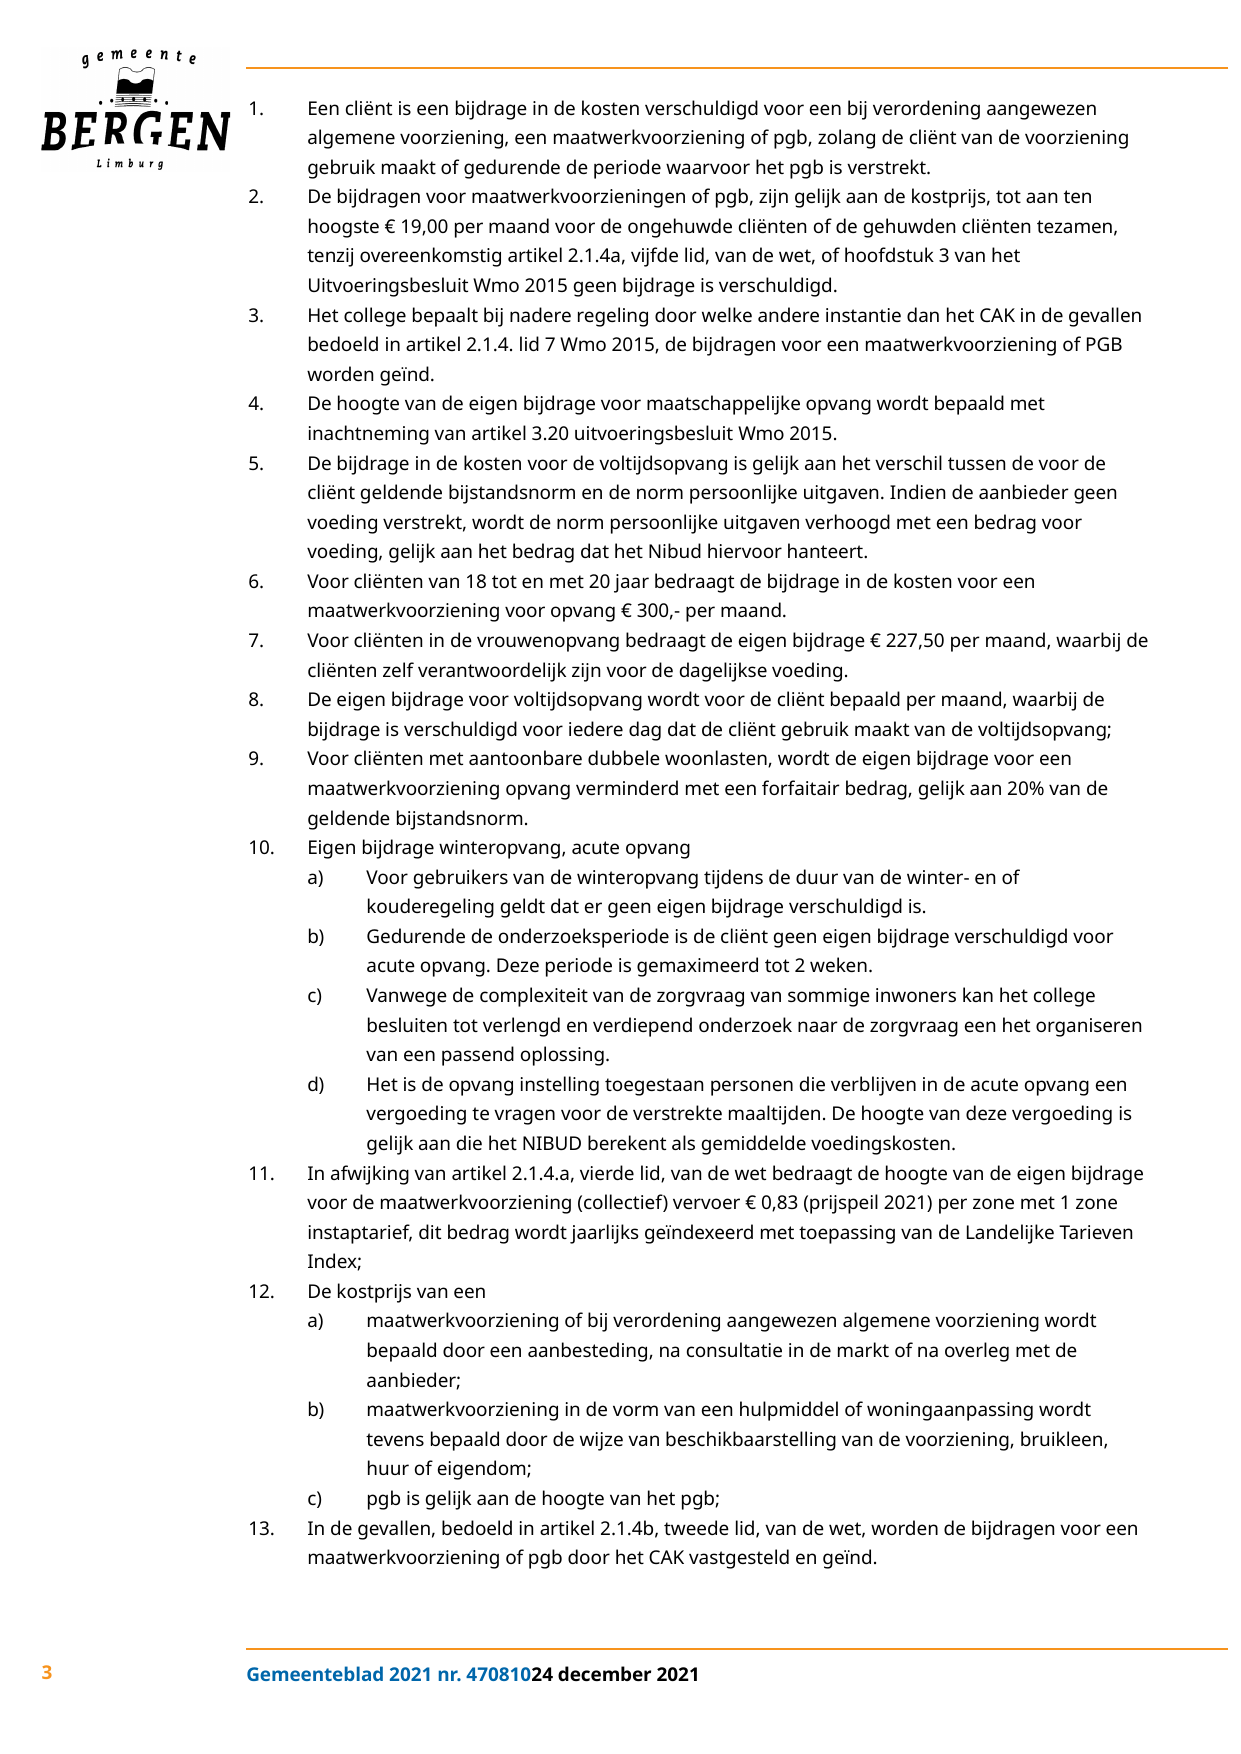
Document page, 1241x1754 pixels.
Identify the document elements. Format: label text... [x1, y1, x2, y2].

list In de gevallen, bedoeld in artikel 2.1.4b, tweede lid, van de wet, worden de bijdragen voor een maatwerkvoorziening of pgb door het CAK vastgesteld en geïnd. [248, 1515, 1152, 1570]
list Gedurende de onderzoeksperiode is de cliënt geen eigen bijdrage verschuldigd voor acute opvang. Deze periode is gemaximeerd tot 2 weken. [307, 923, 1152, 978]
list De bijdrage in de kosten voor de voltijdsopvang is gelijk aan het verschil tussen de voor de cliënt geldende bijstandsnorm en de norm persoonlijke uitgaven. Indien de aanbieder geen voeding verstrekt, wordt de norm persoonlijke uitgaven verhoogd met een bedrag voor voeding, gelijk aan het bedrag dat het Nibud hiervoor hanteert. [248, 450, 1152, 564]
picture [41, 47, 231, 172]
list Voor gebruikers van de winteropvang tijdens de duur van de winter- en of kouderegeling geldt dat er geen eigen bijdrage verschuldigd is. [307, 864, 1152, 919]
list Vanwege de complexiteit van de zorgvraag van sommige inwoners kan het college besluiten tot verlengd en verdiepend onderzoek naar de zorgvraag een het organiseren van een passend oplossing. [307, 982, 1152, 1067]
list Voor cliënten in de vrouwenopvang bedraagt de eigen bijdrage € 227,50 per maand, waarbij de cliënten zelf verantwoordelijk zijn voor de dagelijkse voeding. [248, 627, 1152, 683]
list pgb is gelijk aan de hoogte van het pgb; [307, 1485, 1152, 1511]
list De kostprijs van een [248, 1278, 1152, 1304]
list De bijdragen voor maatwerkvoorzieningen of pgb, zijn gelijk aan de kostprijs, tot aan ten hoogste € 19,00 per maand voor de ongehuwde cliënten of de gehuwden cliënten tezamen, tenzij overeenkomstig artikel 2.1.4a, vijfde lid, van de wet, of hoofdstuk 3 van het Uitvoeringsbesluit Wmo 2015 geen bijdrage is verschuldigd. [248, 183, 1152, 298]
list Eigen bijdrage winteropvang, acute opvang [248, 834, 1152, 860]
list maatwerkvoorziening of bij verordening aangewezen algemene voorziening wordt bepaald door een aanbesteding, na consultatie in de markt of na overleg met de aanbieder; [307, 1308, 1152, 1393]
list Voor cliënten van 18 tot en met 20 jaar bedraagt de bijdrage in de kosten voor een maatwerkvoorziening voor opvang € 300,- per maand. [248, 568, 1152, 623]
list Een cliënt is een bijdrage in de kosten verschuldigd voor een bij verordening aangewezen algemene voorziening, een maatwerkvoorziening of pgb, zolang de cliënt van de voorziening gebruik maakt of gedurende de periode waarvoor het pgb is verstrekt. [248, 95, 1152, 180]
list Het college bepaalt bij nadere regeling door welke andere instantie dan het CAK in de gevallen bedoeld in artikel 2.1.4. lid 7 Wmo 2015, de bijdragen voor een maatwerkvoorziening of PGB worden geïnd. [248, 302, 1152, 387]
list Het is de opvang instelling toegestaan personen die verblijven in de acute opvang een vergoeding te vragen voor de verstrekte maaltijden. De hoogte van deze vergoeding is gelijk aan die het NIBUD berekent als gemiddelde voedingskosten. [307, 1071, 1152, 1156]
list In afwijking van artikel 2.1.4.a, vierde lid, van de wet bedraagt de hoogte van de eigen bijdrage voor de maatwerkvoorziening (collectief) vervoer € 0,83 (prijspeil 2021) per zone met 1 zone instaptarief, dit bedrag wordt jaarlijks geïndexeerd met toepassing van de Landelijke Tarieven Index; [248, 1160, 1152, 1274]
list maatwerkvoorziening in de vorm van een hulpmiddel of woningaanpassing wordt tevens bepaald door de wijze van beschikbaarstelling van de voorziening, bruikleen, huur of eigendom; [307, 1396, 1152, 1481]
list Voor cliënten met aantoonbare dubbele woonlasten, wordt de eigen bijdrage voor een maatwerkvoorziening opvang verminderd met een forfaitair bedrag, gelijk aan 20% van de geldende bijstandsnorm. [248, 746, 1152, 831]
list De hoogte van de eigen bijdrage voor maatschappelijke opvang wordt bepaald met inachtneming van artikel 3.20 uitvoeringsbesluit Wmo 2015. [248, 391, 1152, 446]
list De eigen bijdrage voor voltijdsopvang wordt voor de cliënt bepaald per maand, waarbij de bijdrage is verschuldigd voor iedere dag dat de cliënt gebruik maakt van de voltijdsopvang; [248, 686, 1152, 742]
